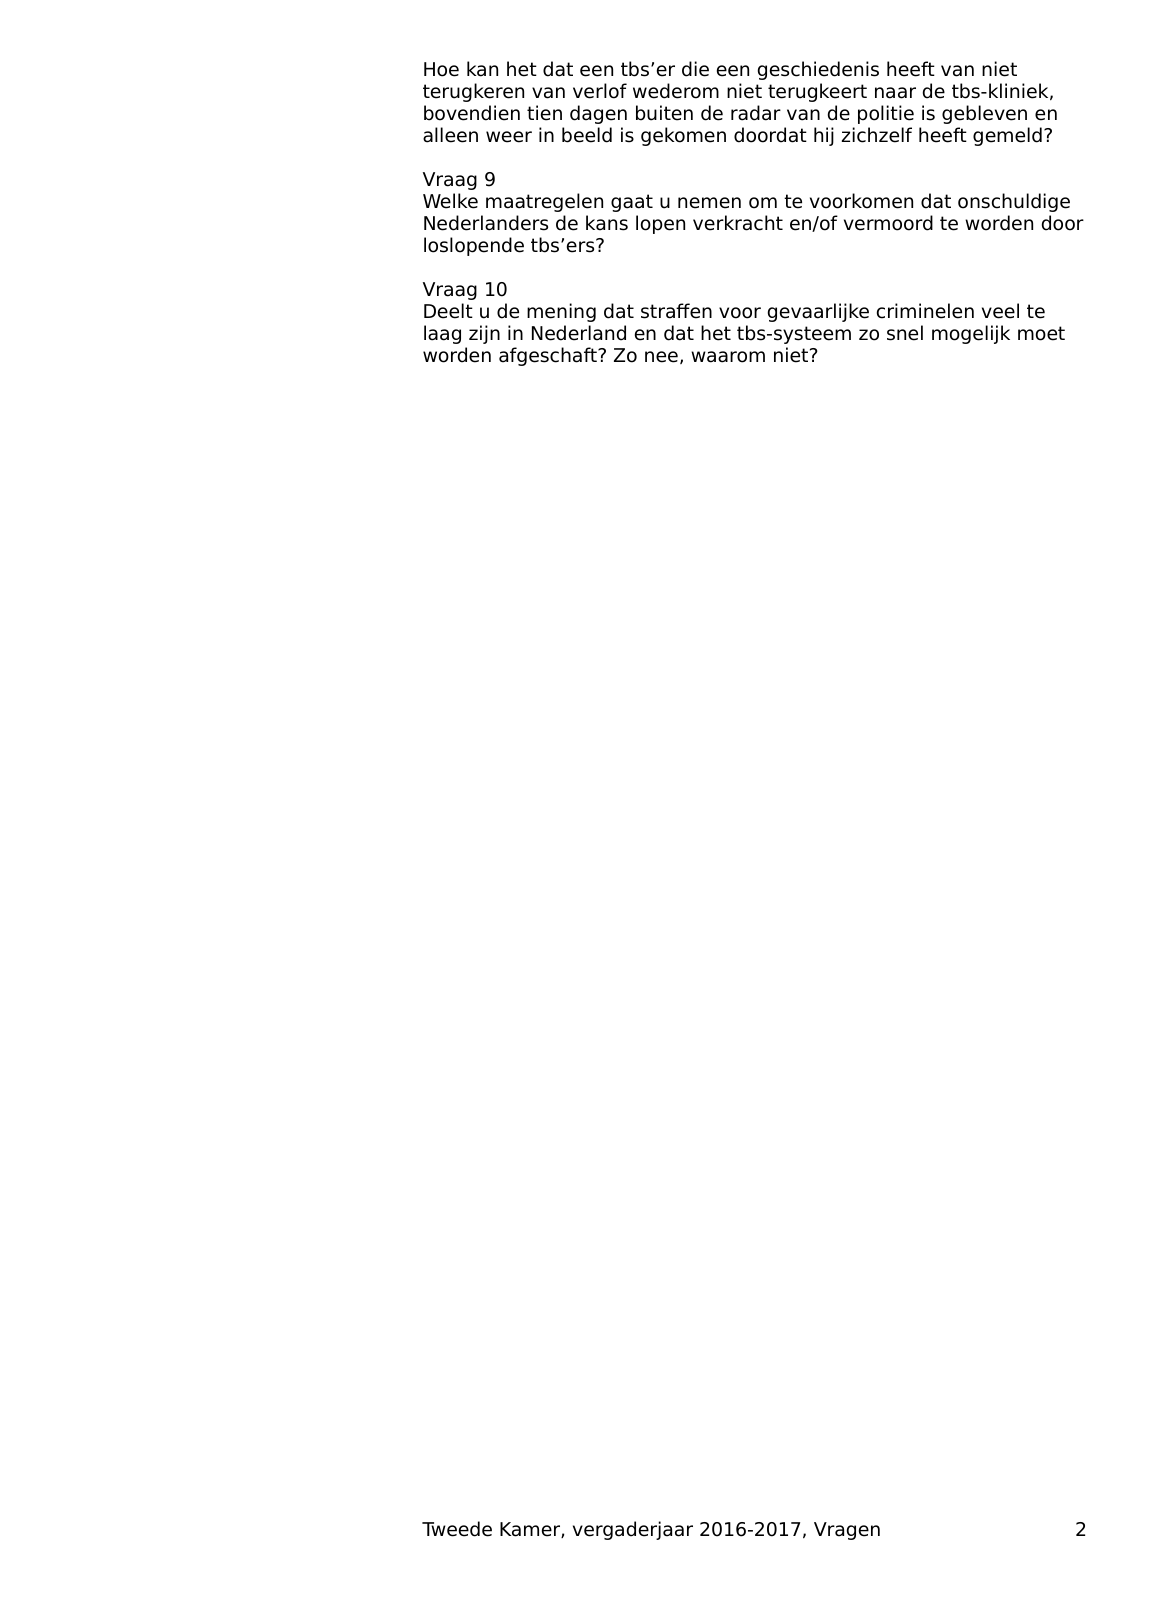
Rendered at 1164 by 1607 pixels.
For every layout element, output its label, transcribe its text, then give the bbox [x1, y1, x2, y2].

text Hoe kan het dat een tbs’er die een geschiedenis heeft van niet terugkeren van verlof wederom niet terugkeert naar de tbs-kliniek, bovendien tien dagen buiten de radar van de politie is gebleven en alleen weer in beeld is gekomen doordat hij zichzelf heeft gemeld? [422, 59, 1087, 147]
text Vraag 9 [422, 169, 1087, 191]
text Vraag 10 [422, 279, 1087, 301]
text Welke maatregelen gaat u nemen om te voorkomen dat onschuldige Nederlanders de kans lopen verkracht en/of vermoord te worden door loslopende tbs’ers? [422, 191, 1087, 257]
text Deelt u de mening dat straffen voor gevaarlijke criminelen veel te laag zijn in Nederland en dat het tbs-systeem zo snel mogelijk moet worden afgeschaft? Zo nee, waarom niet? [422, 301, 1087, 367]
